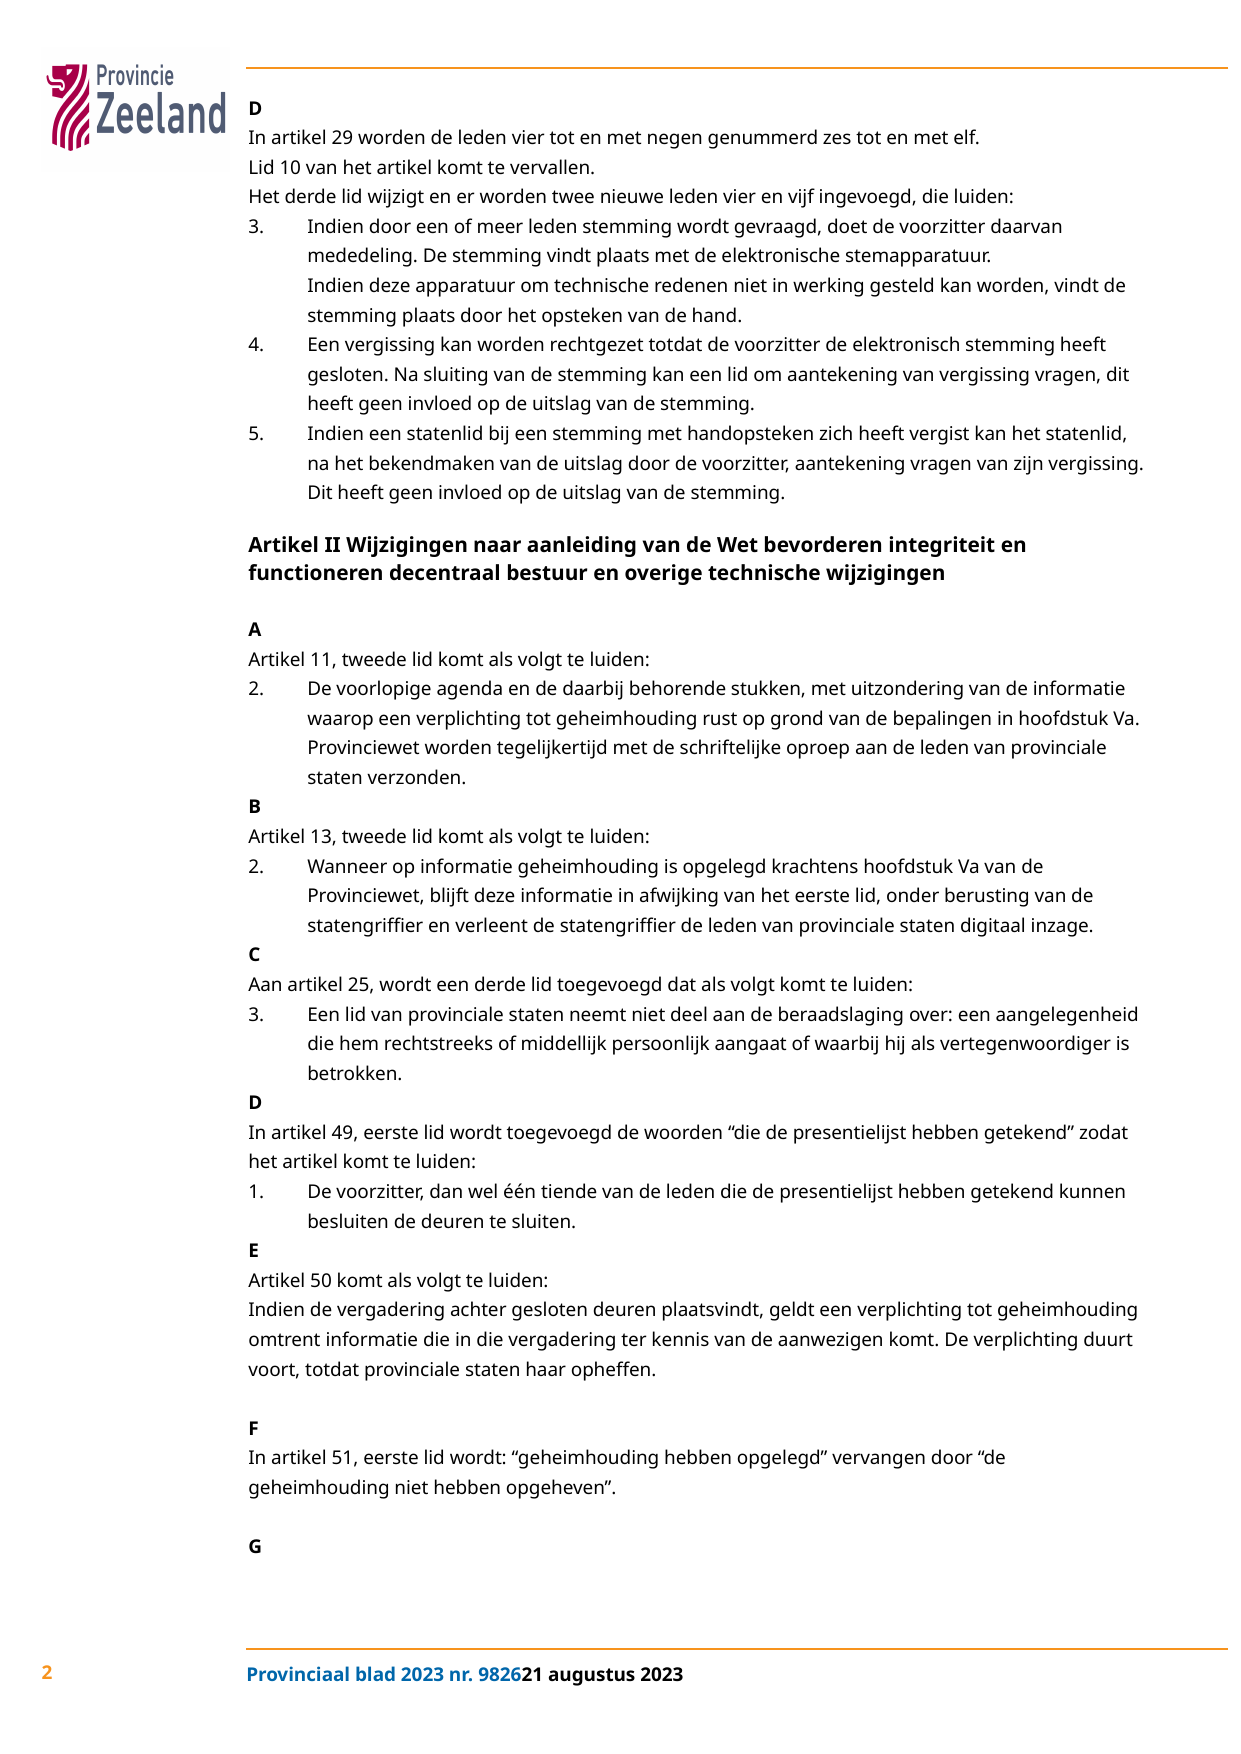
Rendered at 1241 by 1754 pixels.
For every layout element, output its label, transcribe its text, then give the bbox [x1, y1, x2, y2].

text A [248, 616, 1152, 642]
text In artikel 51, eerste lid wordt: “geheimhouding hebben opgelegd” vervangen door “de geheimhouding niet hebben opgeheven”. [248, 1444, 1152, 1500]
text D [248, 95, 1152, 121]
text B [248, 794, 1152, 819]
picture [41, 47, 231, 172]
list Indien een statenlid bij een stemming met handopsteken zich heeft vergist kan het statenlid, na het bekendmaken van de uitslag door de voorzitter, aantekening vragen van zijn vergissing. Dit heeft geen invloed op de uitslag van de stemming. [248, 420, 1152, 505]
text Aan artikel 25, wordt een derde lid toegevoegd dat als volgt komt te luiden: [248, 971, 1152, 997]
list Wanneer op informatie geheimhouding is opgelegd krachtens hoofdstuk Va van de Provinciewet, blijft deze informatie in afwijking van het eerste lid, onder berusting van de statengriffier en verleent de statengriffier de leden van provinciale staten digitaal inzage. [248, 853, 1152, 938]
list Indien door een of meer leden stemming wordt gevraagd, doet de voorzitter daarvan mededeling. De stemming vindt plaats met de elektronische stemapparatuur. [248, 213, 1152, 268]
list De voorzitter, dan wel één tiende van de leden die de presentielijst hebben getekend kunnen besluiten de deuren te sluiten. [248, 1178, 1152, 1234]
list Een vergissing kan worden rechtgezet totdat de voorzitter de elektronisch stemming heeft gesloten. Na sluiting van de stemming kan een lid om aantekening van vergissing vragen, dit heeft geen invloed op de uitslag van de stemming. [248, 331, 1152, 416]
list Indien deze apparatuur om technische redenen niet in werking gesteld kan worden, vindt de stemming plaats door het opsteken van de hand. [248, 272, 1152, 328]
list De voorlopige agenda en de daarbij behorende stukken, met uitzondering van de informatie waarop een verplichting tot geheimhouding rust op grond van de bepalingen in hoofdstuk Va. Provinciewet worden tegelijkertijd met de schriftelijke oproep aan de leden van provinciale staten verzonden. [248, 675, 1152, 790]
text Artikel 13, tweede lid komt als volgt te luiden: [248, 823, 1152, 849]
text C [248, 942, 1152, 967]
text G [248, 1533, 1152, 1559]
text In artikel 29 worden de leden vier tot en met negen genummerd zes tot en met elf. [248, 124, 1152, 150]
text Artikel 11, tweede lid komt als volgt te luiden: [248, 646, 1152, 672]
list Een lid van provinciale staten neemt niet deel aan de beraadslaging over: een aangelegenheid die hem rechtstreeks of middellijk persoonlijk aangaat of waarbij hij als vertegenwoordiger is betrokken. [248, 1001, 1152, 1086]
text Lid 10 van het artikel komt te vervallen. [248, 154, 1152, 180]
text Artikel II Wijzigingen naar aanleiding van de Wet bevorderen integriteit en functioneren decentraal bestuur en overige technische wijzigingen [248, 530, 1152, 587]
text F [248, 1415, 1152, 1441]
text E [248, 1237, 1152, 1263]
text Indien de vergadering achter gesloten deuren plaatsvindt, geldt een verplichting tot geheimhouding omtrent informatie die in die vergadering ter kennis van de aanwezigen komt. De verplichting duurt voort, totdat provinciale staten haar opheffen. [248, 1297, 1152, 1382]
text In artikel 49, eerste lid wordt toegevoegd de woorden “die de presentielijst hebben getekend” zodat het artikel komt te luiden: [248, 1119, 1152, 1174]
text Artikel 50 komt als volgt te luiden: [248, 1267, 1152, 1293]
text Het derde lid wijzigt en er worden twee nieuwe leden vier en vijf ingevoegd, die luiden: [248, 183, 1152, 209]
text D [248, 1089, 1152, 1115]
